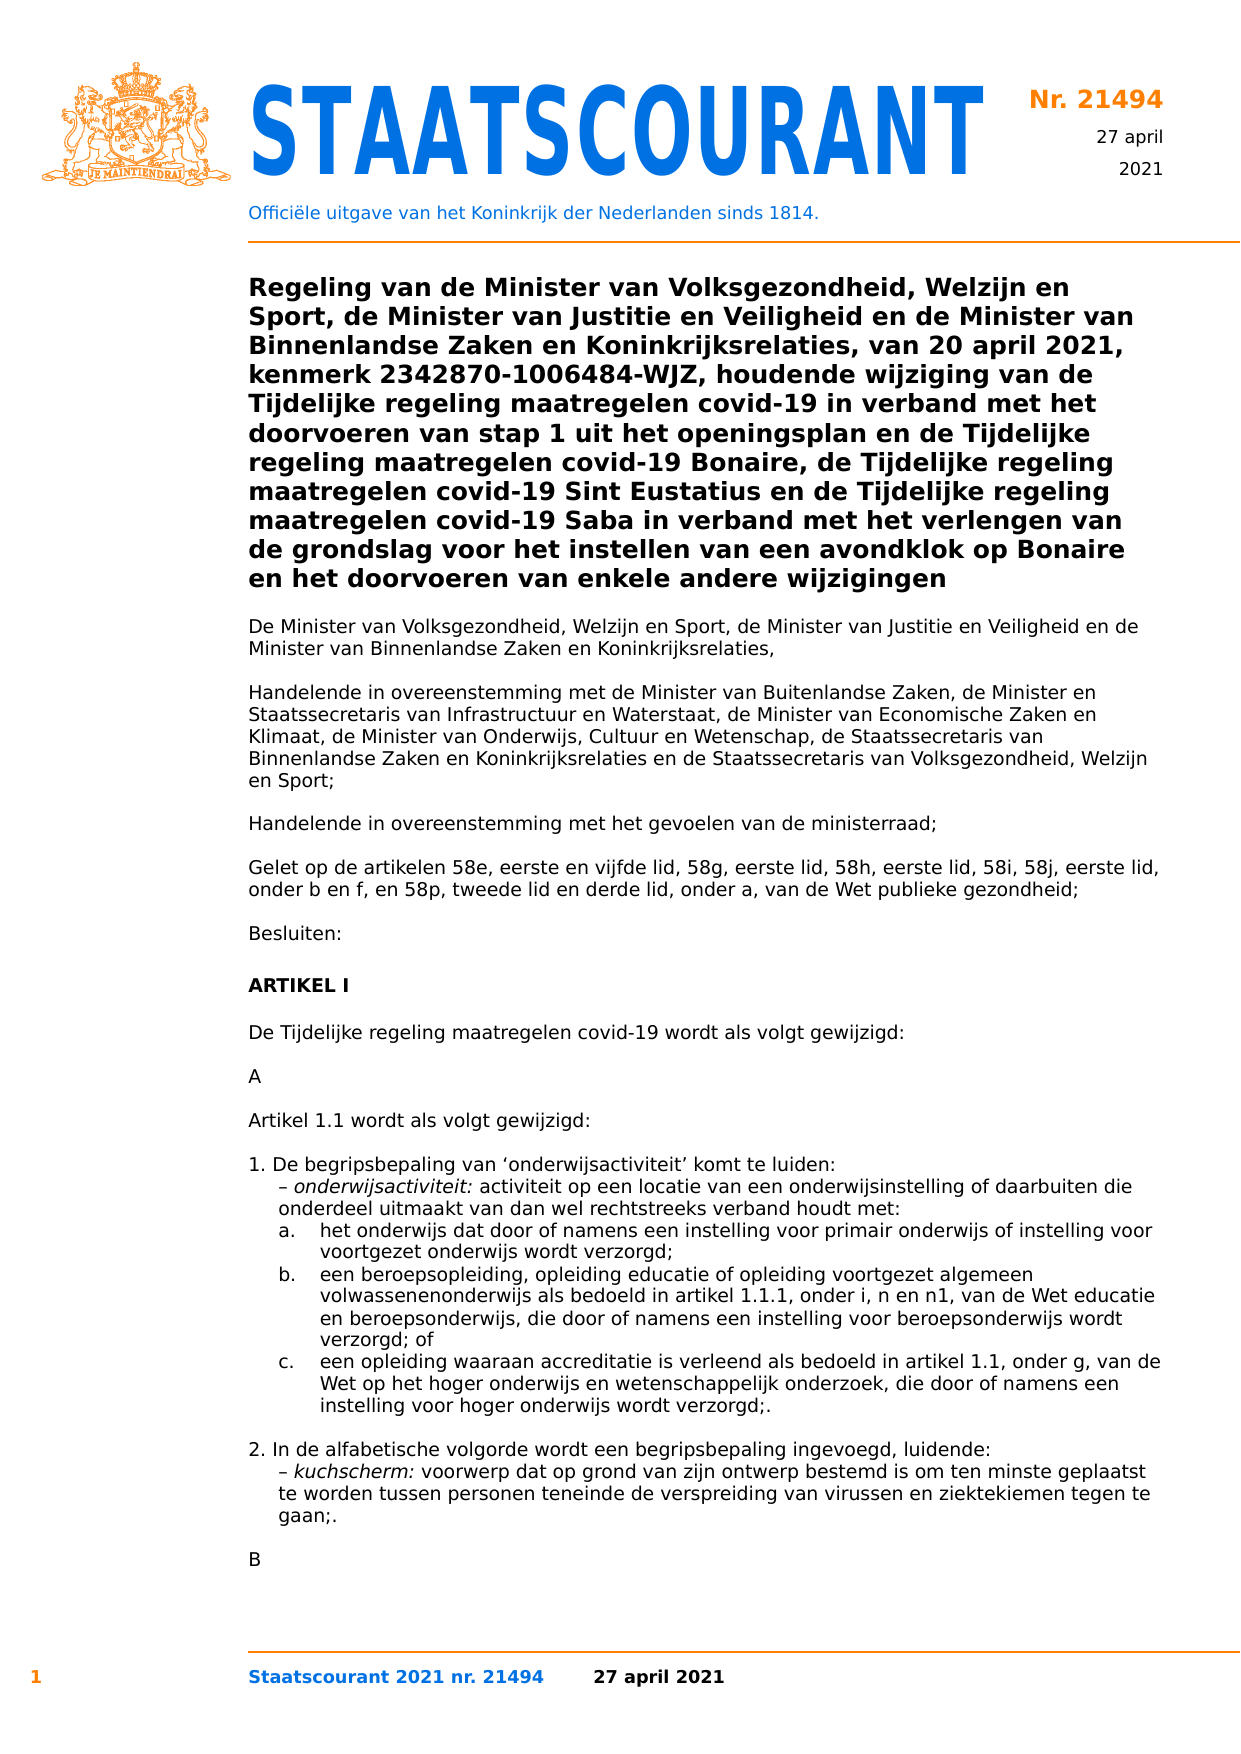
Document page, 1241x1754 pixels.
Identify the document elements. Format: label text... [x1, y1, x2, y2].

text Handelende in overeenstemming met de Minister van Buitenlandse Zaken, de Minister en Staatssecretaris van Infrastructuur en Waterstaat, de Minister van Economische Zaken en Klimaat, de Minister van Onderwijs, Cultuur en Wetenschap, de Staatssecretaris van Binnenlandse Zaken en Koninkrijksrelaties en de Staatssecretaris van Volksgezondheid, Welzijn en Sport; [248, 682, 1163, 791]
text Gelet op de artikelen 58e, eerste en vijfde lid, 58g, eerste lid, 58h, eerste lid, 58i, 58j, eerste lid, onder b en f, en 58p, tweede lid en derde lid, onder a, van de Wet publieke gezondheid; [248, 857, 1163, 901]
text Handelende in overeenstemming met het gevoelen van de ministerraad; [248, 813, 1163, 835]
text 1. De begripsbepaling van ‘onderwijsactiviteit’ komt te luiden: [248, 1153, 1163, 1176]
text B [248, 1549, 1163, 1571]
table_header STAATSCOURANT [248, 62, 998, 203]
text 2. In de alfabetische volgorde wordt een begripsbepaling ingevoegd, luidende: [248, 1439, 1163, 1461]
subtitle Regeling van de Minister van Volksgezondheid, Welzijn en Sport, de Minister van Justitie en Veiligheid en de Minister van Binnenlandse Zaken en Koninkrijksrelaties, van 20 april 2021, kenmerk 2342870-1006484-WJZ, houdende wijziging van de Tijdelijke regeling maatregelen covid-19 in verband met het doorvoeren van stap 1 uit het openingsplan en de Tijdelijke regeling maatregelen covid-19 Bonaire, de Tijdelijke regeling maatregelen covid-19 Sint Eustatius en de Tijdelijke regeling maatregelen covid-19 Saba in verband met het verlengen van de grondslag voor het instellen van een avondklok op Bonaire en het doorvoeren van enkele andere wijzigingen [248, 273, 1163, 594]
text – kuchscherm: voorwerp dat op grond van zijn ontwerp bestemd is om ten minste geplaatst te worden tussen personen teneinde de verspreiding van virussen en ziektekiemen tegen te gaan;. [278, 1461, 1163, 1527]
text c. een opleiding waaraan accreditatie is verleend als bedoeld in artikel 1.1, onder g, van de Wet op het hoger onderwijs en wetenschappelijk onderzoek, die door of namens een instelling voor hoger onderwijs wordt verzorgd;. [278, 1351, 1163, 1417]
table_header [25, 62, 248, 241]
text – onderwijsactiviteit: activiteit op een locatie van een onderwijsinstelling of daarbuiten die onderdeel uitmaakt van dan wel rechtstreeks verband houdt met: [278, 1176, 1163, 1219]
text Artikel 1.1 wordt als volgt gewijzigd: [248, 1110, 1163, 1132]
table_cell Officiële uitgave van het Koninkrijk der Nederlanden sinds 1814. [248, 203, 1240, 241]
text De Tijdelijke regeling maatregelen covid-19 wordt als volgt gewijzigd: [248, 1022, 1163, 1044]
text De Minister van Volksgezondheid, Welzijn en Sport, de Minister van Justitie en Veiligheid en de Minister van Binnenlandse Zaken en Koninkrijksrelaties, [248, 616, 1163, 660]
text a. het onderwijs dat door of namens een instelling voor primair onderwijs of instelling voor voortgezet onderwijs wordt verzorgd; [278, 1219, 1163, 1263]
table_cell 27 april [998, 121, 1240, 153]
text b. een beroepsopleiding, opleiding educatie of opleiding voortgezet algemeen volwassenenonderwijs als bedoeld in artikel 1.1.1, onder i, n en n1, van de Wet educatie en beroepsonderwijs, die door of namens een instelling voor beroepsonderwijs wordt verzorgd; of [278, 1263, 1163, 1351]
text Besluiten: [248, 923, 1163, 945]
subtitle ARTIKEL I [248, 975, 1163, 997]
picture [41, 62, 231, 186]
table_cell 2021 [998, 153, 1240, 203]
text A [248, 1066, 1163, 1088]
table_header Nr. 21494 [998, 62, 1240, 121]
